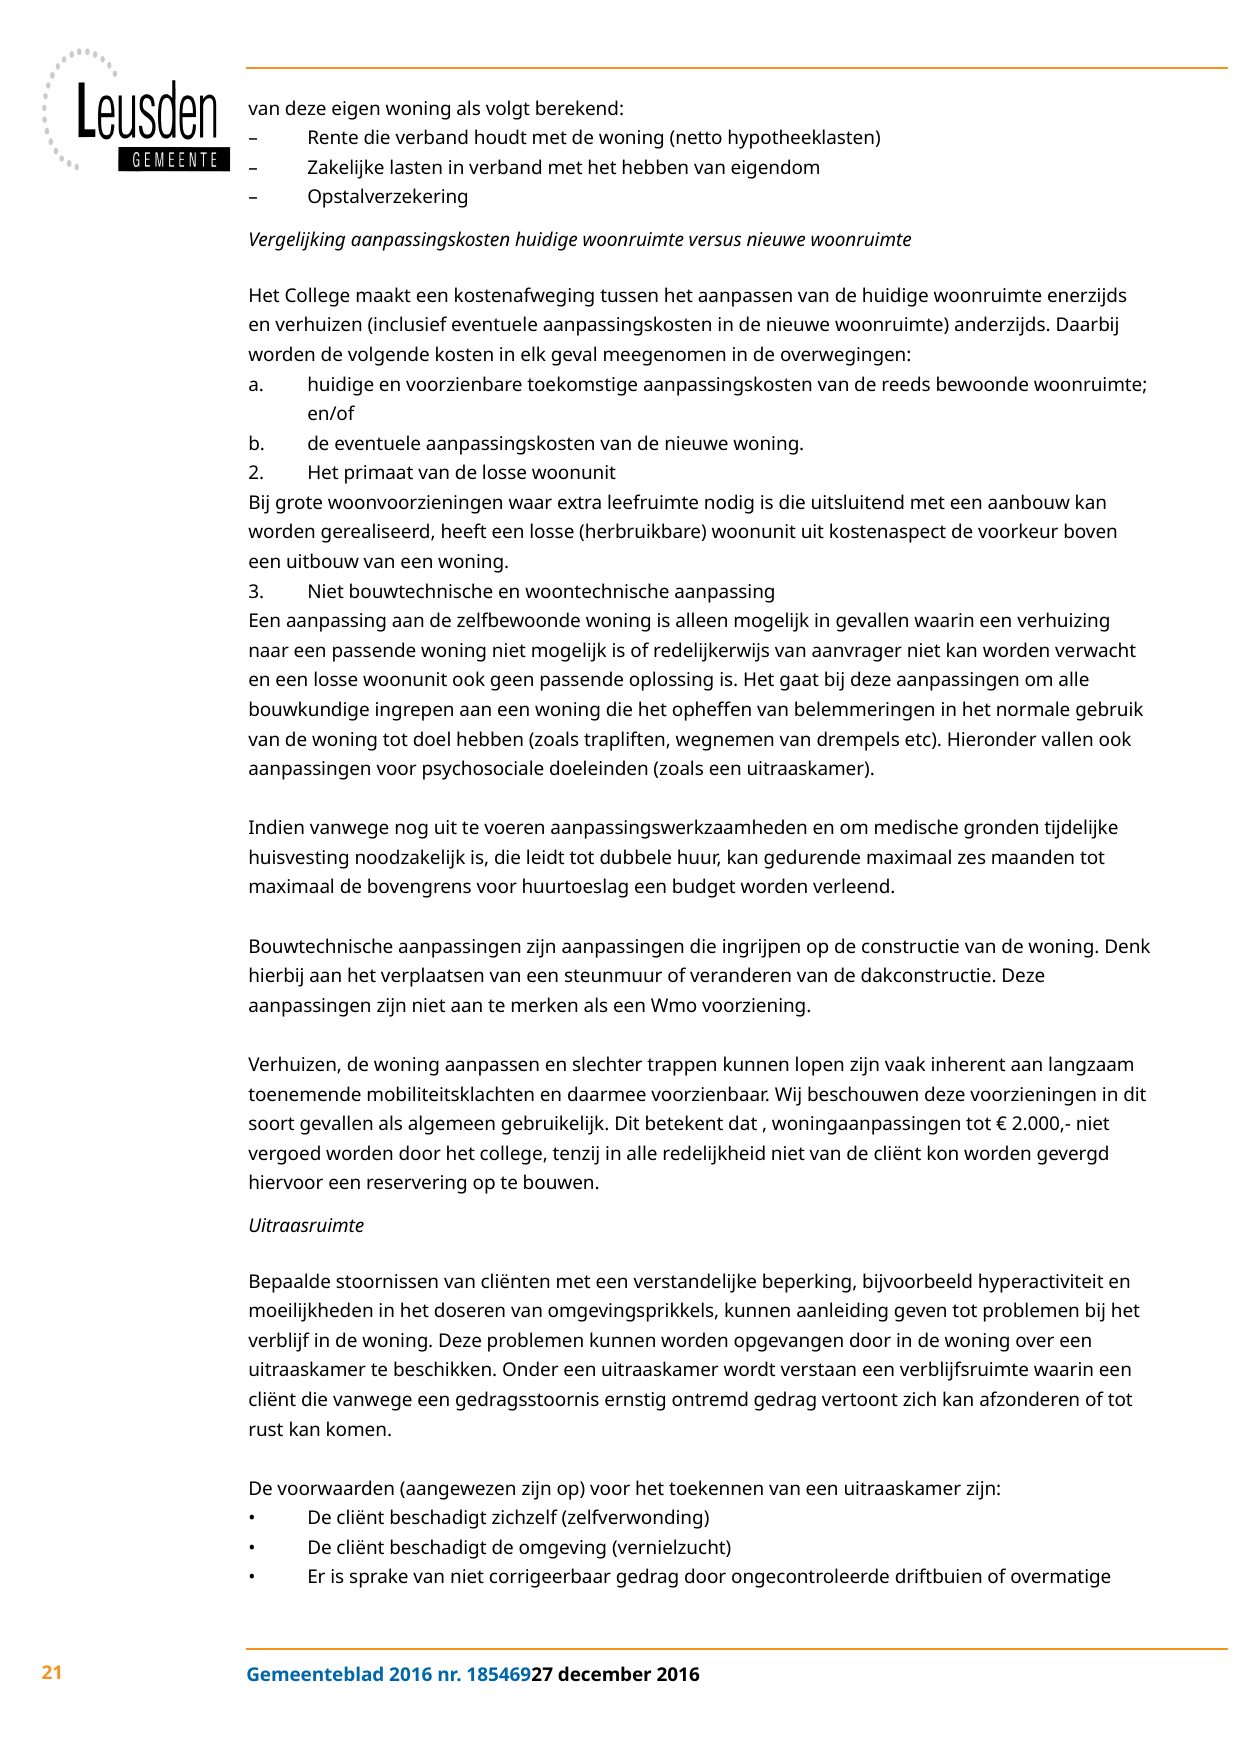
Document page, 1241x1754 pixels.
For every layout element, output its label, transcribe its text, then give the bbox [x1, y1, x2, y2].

text Verhuizen, de woning aanpassen en slechter trappen kunnen lopen zijn vaak inherent aan langzaam toenemende mobiliteitsklachten en daarmee voorzienbaar. Wij beschouwen deze voorzieningen in dit soort gevallen als algemeen gebruikelijk. Dit betekent dat , woningaanpassingen tot € 2.000,- niet vergoed worden door het college, tenzij in alle redelijkheid niet van de cliënt kon worden gevergd hiervoor een reservering op te bouwen. [248, 1051, 1152, 1195]
text Indien vanwege nog uit te voeren aanpassingswerkzaamheden en om medische gronden tijdelijke huisvesting noodzakelijk is, die leidt tot dubbele huur, kan gedurende maximaal zes maanden tot maximaal de bovengrens voor huurtoeslag een budget worden verleend. [248, 814, 1152, 899]
list Er is sprake van niet corrigeerbaar gedrag door ongecontroleerde driftbuien of overmatige [248, 1564, 1152, 1589]
list Rente die verband houdt met de woning (netto hypotheeklasten) [248, 124, 1152, 150]
list huidige en voorzienbare toekomstige aanpassingskosten van de reeds bewoonde woonruimte; en/of [248, 371, 1152, 426]
text Bepaalde stoornissen van cliënten met een verstandelijke beperking, bijvoorbeeld hyperactiviteit en moeilijkheden in het doseren van omgevingsprikkels, kunnen aanleiding geven tot problemen bij het verblijf in de woning. Deze problemen kunnen worden opgevangen door in de woning over een uitraaskamer te beschikken. Onder een uitraaskamer wordt verstaan een verblijfsruimte waarin een cliënt die vanwege een gedragsstoornis ernstig ontremd gedrag vertoont zich kan afzonderen of tot rust kan komen. [248, 1268, 1152, 1442]
text De voorwaarden (aangewezen zijn op) voor het toekennen van een uitraaskamer zijn: [248, 1475, 1152, 1501]
text Uitraasruimte [248, 1213, 1152, 1238]
picture [41, 47, 231, 172]
text Bij grote woonvoorzieningen waar extra leefruimte nodig is die uitsluitend met een aanbouw kan worden gerealiseerd, heeft een losse (herbruikbare) woonunit uit kostenaspect de voorkeur boven een uitbouw van een woning. [248, 489, 1152, 574]
list De cliënt beschadigt de omgeving (vernielzucht) [248, 1534, 1152, 1560]
text Vergelijking aanpassingskosten huidige woonruimte versus nieuwe woonruimte [248, 227, 1152, 252]
list de eventuele aanpassingskosten van de nieuwe woning. [248, 430, 1152, 456]
list Zakelijke lasten in verband met het hebben van eigendom [248, 154, 1152, 180]
text van deze eigen woning als volgt berekend: [248, 95, 1152, 121]
text Het College maakt een kostenafweging tussen het aanpassen van de huidige woonruimte enerzijds en verhuizen (inclusief eventuele aanpassingskosten in de nieuwe woonruimte) anderzijds. Daarbij worden de volgende kosten in elk geval meegenomen in de overwegingen: [248, 282, 1152, 367]
list Het primaat van de losse woonunit [248, 459, 1152, 485]
list Niet bouwtechnische en woontechnische aanpassing [248, 578, 1152, 603]
list Opstalverzekering [248, 183, 1152, 209]
text Bouwtechnische aanpassingen zijn aanpassingen die ingrijpen op de constructie van de woning. Denk hierbij aan het verplaatsen van een steunmuur of veranderen van de dakconstructie. Deze aanpassingen zijn niet aan te merken als een Wmo voorziening. [248, 933, 1152, 1018]
text Een aanpassing aan de zelfbewoonde woning is alleen mogelijk in gevallen waarin een verhuizing naar een passende woning niet mogelijk is of redelijkerwijs van aanvrager niet kan worden verwacht en een losse woonunit ook geen passende oplossing is. Het gaat bij deze aanpassingen om alle bouwkundige ingrepen aan een woning die het opheffen van belemmeringen in het normale gebruik van de woning tot doel hebben (zoals trapliften, wegnemen van drempels etc). Hieronder vallen ook aanpassingen voor psychosociale doeleinden (zoals een uitraaskamer). [248, 607, 1152, 781]
list De cliënt beschadigt zichzelf (zelfverwonding) [248, 1504, 1152, 1530]
